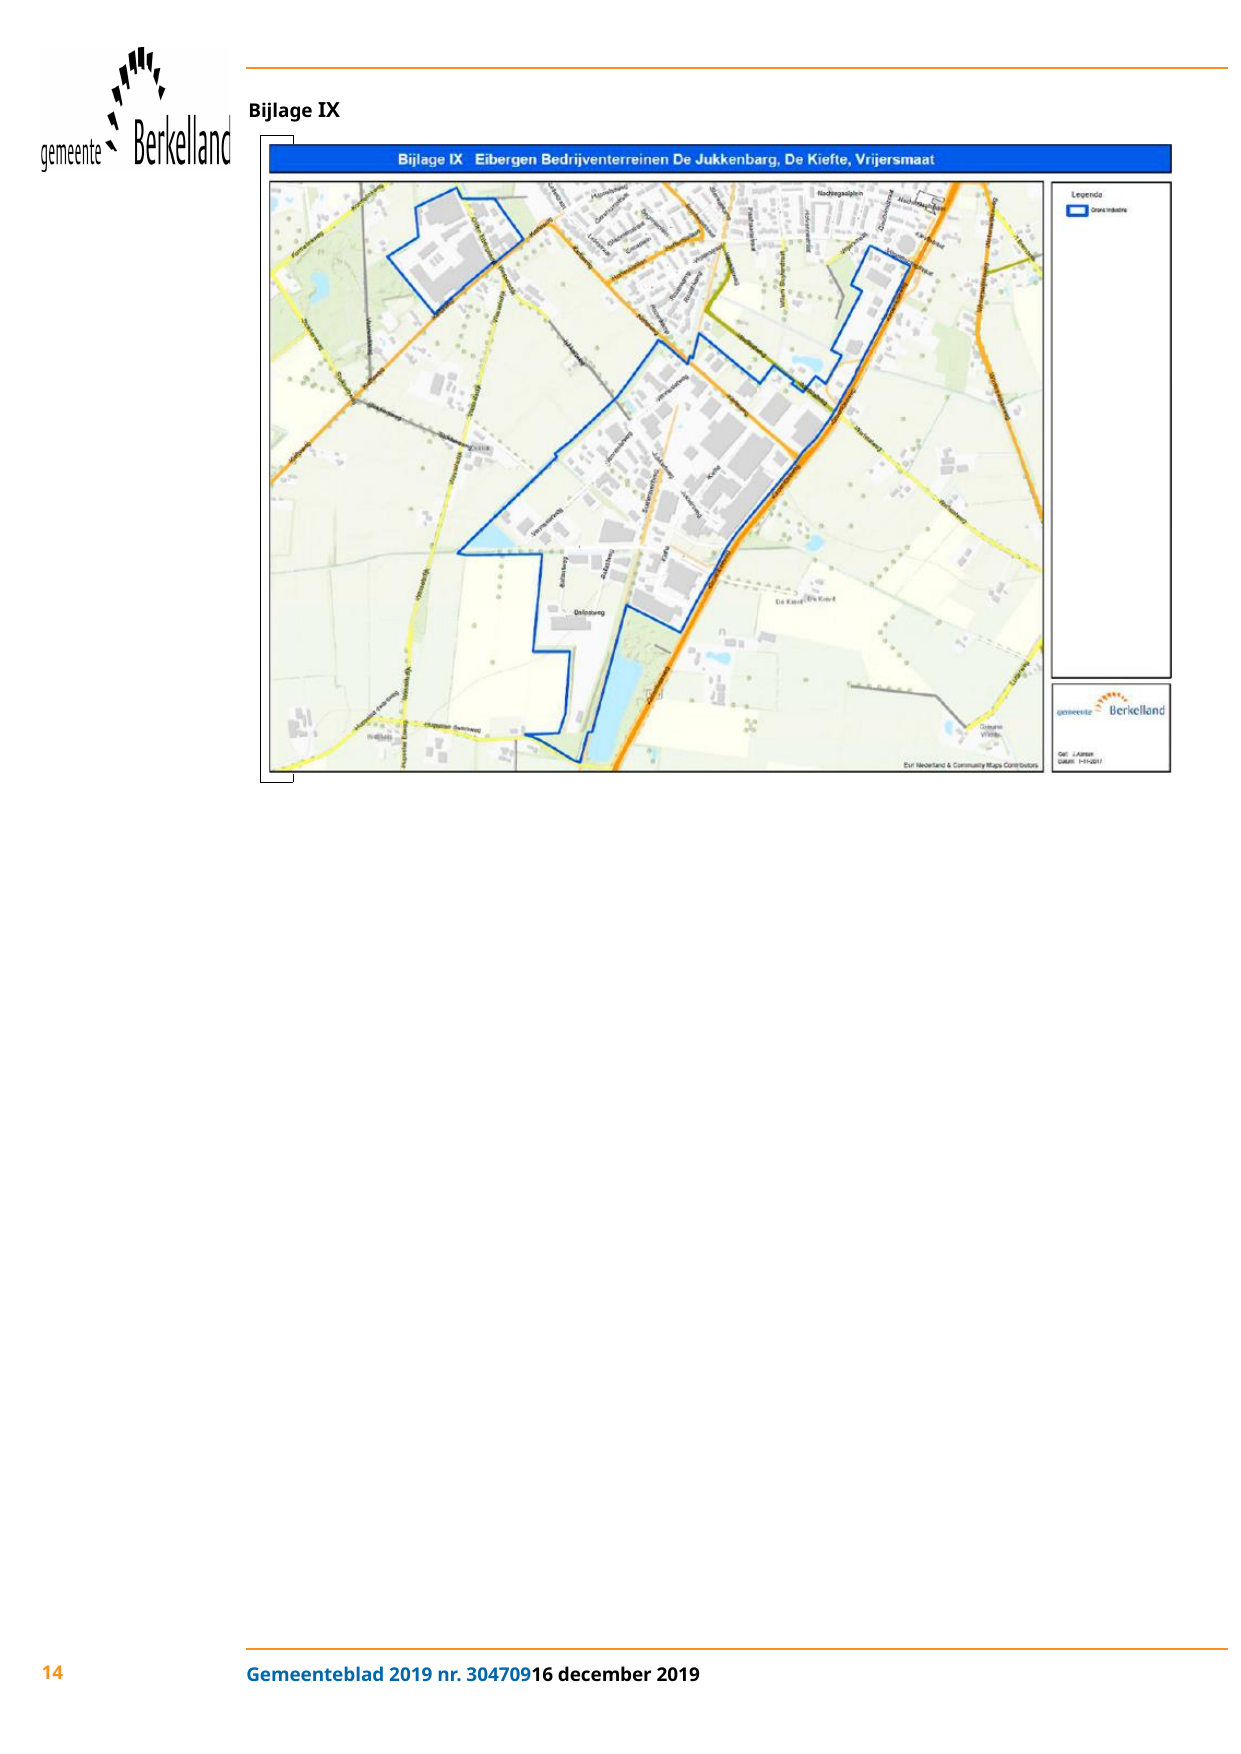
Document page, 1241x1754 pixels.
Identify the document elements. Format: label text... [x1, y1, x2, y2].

text Bijlage IX [248, 95, 1152, 123]
picture [41, 47, 231, 172]
picture [268, 144, 1173, 774]
